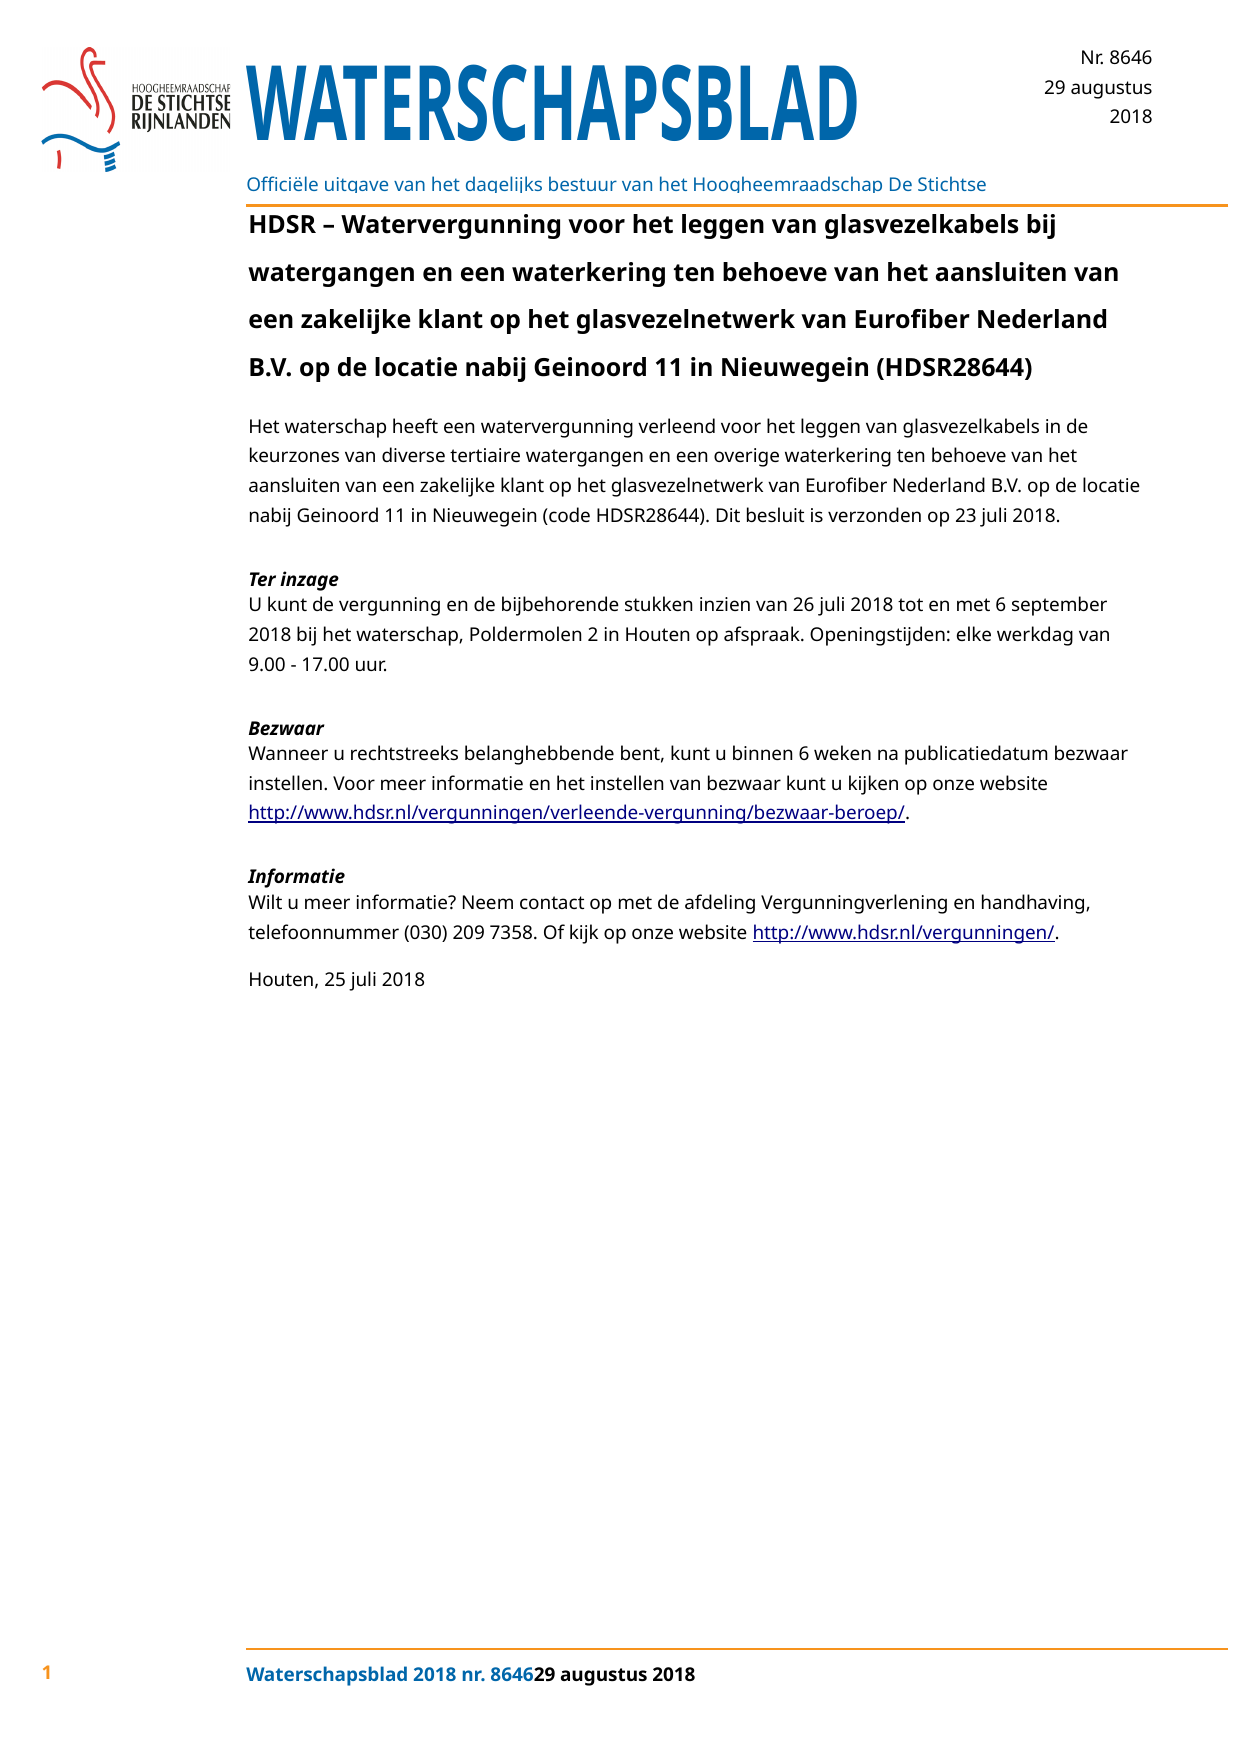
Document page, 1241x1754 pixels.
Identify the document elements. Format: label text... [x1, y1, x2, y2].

picture [41, 47, 231, 172]
text Bezwaar [248, 715, 1152, 740]
text Informatie [248, 863, 1152, 889]
text Ter inzage [248, 566, 1152, 592]
text Wanneer u rechtstreeks belanghebbende bent, kunt u binnen 6 weken na publicatiedatum bezwaar instellen. Voor meer informatie en het instellen van bezwaar kunt u kijken op onze website http://www.hdsr.nl/vergunningen/verleende-vergunning/bezwaar-beroep/. [248, 740, 1152, 825]
text U kunt de vergunning en de bijbehorende stukken inzien van 26 juli 2018 tot en met 6 september 2018 bij het waterschap, Poldermolen 2 in Houten op afspraak. Openingstijden: elke werkdag van 9.00 - 17.00 uur. [248, 592, 1152, 676]
text Wilt u meer informatie? Neem contact op met de afdeling Vergunningverlening en handhaving, telefoonnummer (030) 209 7358. Of kijk op onze website http://www.hdsr.nl/vergunningen/. [248, 889, 1152, 944]
text Het waterschap heeft een watervergunning verleend voor het leggen van glasvezelkabels in de keurzones van diverse tertiaire watergangen en een overige waterkering ten behoeve van het aansluiten van een zakelijke klant op het glasvezelnetwerk van Eurofiber Nederland B.V. op de locatie nabij Geinoord 11 in Nieuwegein (code HDSR28644). Dit besluit is verzonden op 23 juli 2018. [248, 413, 1152, 528]
text Houten, 25 juli 2018 [248, 967, 1152, 992]
text HDSR – Watervergunning voor het leggen van glasvezelkabels bij watergangen en een waterkering ten behoeve van het aansluiten van een zakelijke klant op het glasvezelnetwerk van Eurofiber Nederland B.V. op de locatie nabij Geinoord 11 in Nieuwegein (HDSR28644) [248, 207, 1152, 384]
